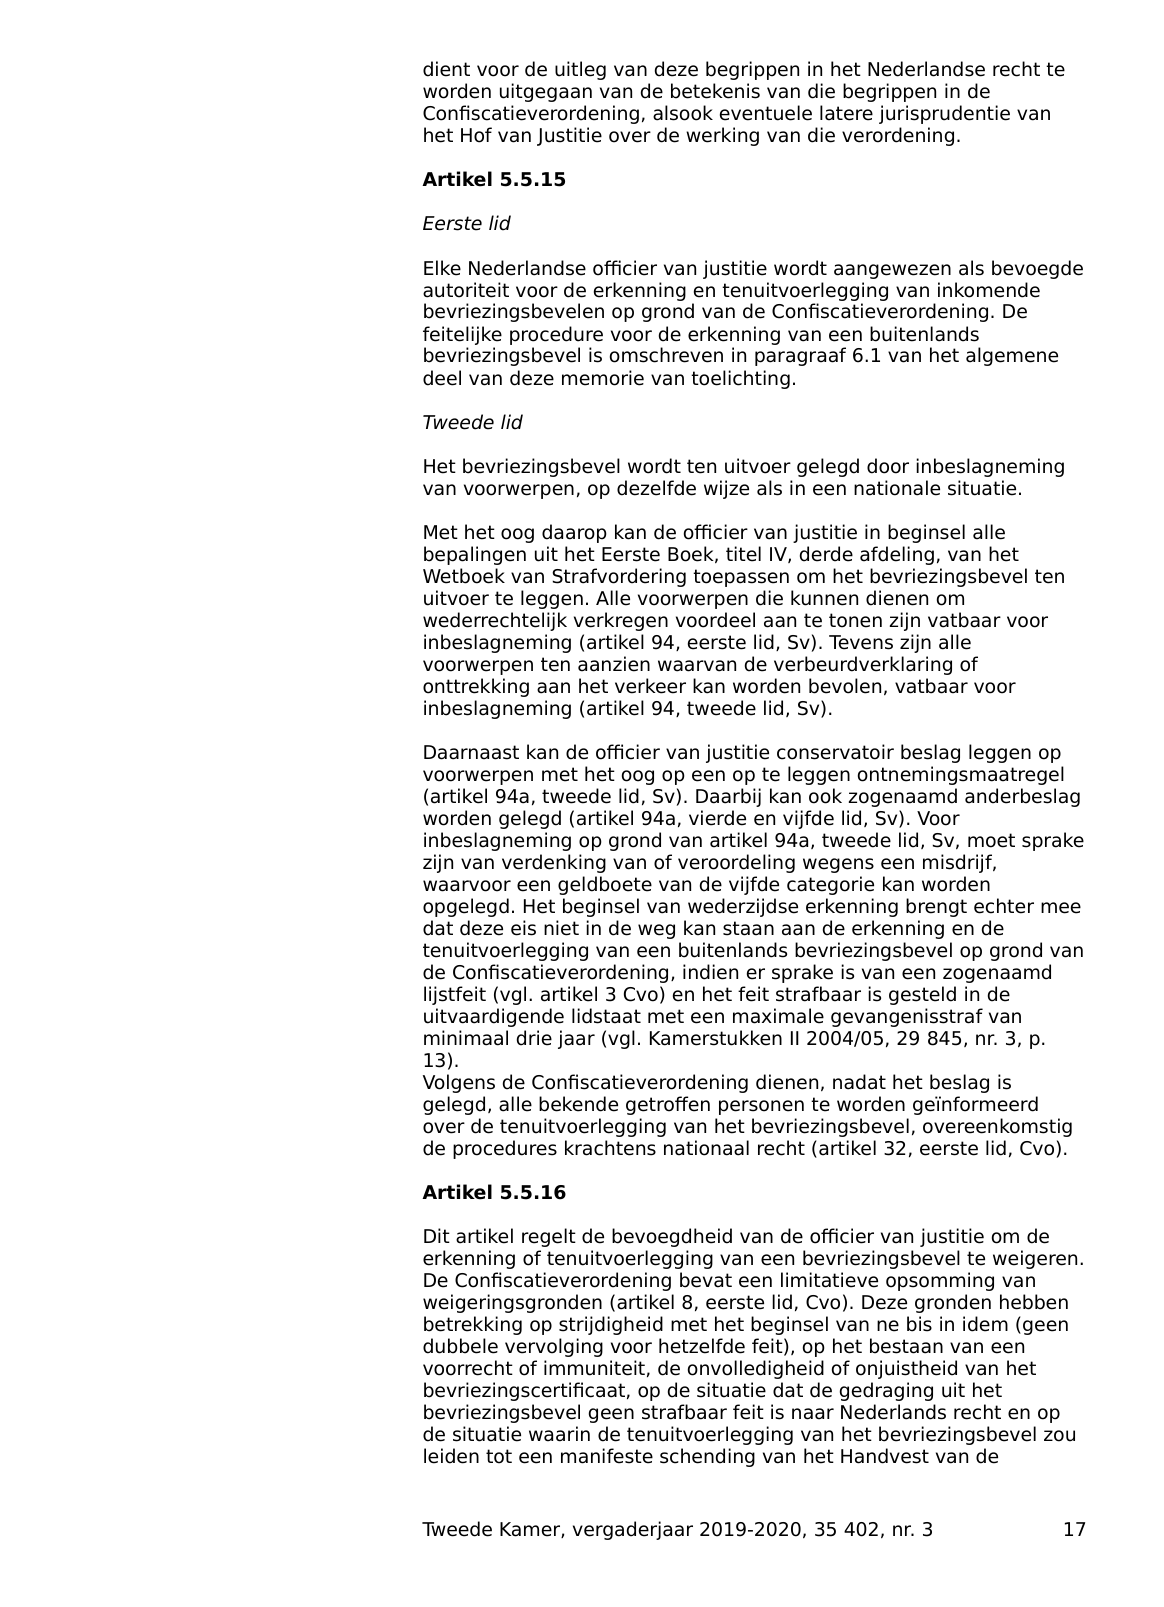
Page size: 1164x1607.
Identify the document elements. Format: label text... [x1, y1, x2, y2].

subtitle Artikel 5.5.15 [422, 169, 1087, 191]
text Volgens de Confiscatieverordening dienen, nadat het beslag is gelegd, alle bekende getroffen personen te worden geïnformeerd over de tenuitvoerlegging van het bevriezingsbevel, overeenkomstig de procedures krachtens nationaal recht (artikel 32, eerste lid, Cvo). [422, 1072, 1087, 1159]
subtitle Eerste lid [422, 213, 1087, 235]
text Elke Nederlandse officier van justitie wordt aangewezen als bevoegde autoriteit voor de erkenning en tenuitvoerlegging van inkomende bevriezingsbevelen op grond van de Confiscatieverordening. De feitelijke procedure voor de erkenning van een buitenlands bevriezingsbevel is omschreven in paragraaf 6.1 van het algemene deel van deze memorie van toelichting. [422, 257, 1087, 389]
text Met het oog daarop kan de officier van justitie in beginsel alle bepalingen uit het Eerste Boek, titel IV, derde afdeling, van het Wetboek van Strafvordering toepassen om het bevriezingsbevel ten uitvoer te leggen. Alle voorwerpen die kunnen dienen om wederrechtelijk verkregen voordeel aan te tonen zijn vatbaar voor inbeslagneming (artikel 94, eerste lid, Sv). Tevens zijn alle voorwerpen ten aanzien waarvan de verbeurdverklaring of onttrekking aan het verkeer kan worden bevolen, vatbaar voor inbeslagneming (artikel 94, tweede lid, Sv). [422, 522, 1087, 720]
subtitle Artikel 5.5.16 [422, 1182, 1087, 1204]
text Dit artikel regelt de bevoegdheid van de officier van justitie om de erkenning of tenuitvoerlegging van een bevriezingsbevel te weigeren. De Confiscatieverordening bevat een limitatieve opsomming van weigeringsgronden (artikel 8, eerste lid, Cvo). Deze gronden hebben betrekking op strijdigheid met het beginsel van ne bis in idem (geen dubbele vervolging voor hetzelfde feit), op het bestaan van een voorrecht of immuniteit, de onvolledigheid of onjuistheid van het bevriezingscertificaat, op de situatie dat de gedraging uit het bevriezingsbevel geen strafbaar feit is naar Nederlands recht en op de situatie waarin de tenuitvoerlegging van het bevriezingsbevel zou leiden tot een manifeste schending van het Handvest van de [422, 1226, 1087, 1468]
text dient voor de uitleg van deze begrippen in het Nederlandse recht te worden uitgegaan van de betekenis van die begrippen in de Confiscatieverordening, alsook eventuele latere jurisprudentie van het Hof van Justitie over de werking van die verordening. [422, 59, 1087, 147]
text Het bevriezingsbevel wordt ten uitvoer gelegd door inbeslagneming van voorwerpen, op dezelfde wijze als in een nationale situatie. [422, 456, 1087, 500]
text Daarnaast kan de officier van justitie conservatoir beslag leggen op voorwerpen met het oog op een op te leggen ontnemingsmaatregel (artikel 94a, tweede lid, Sv). Daarbij kan ook zogenaamd anderbeslag worden gelegd (artikel 94a, vierde en vijfde lid, Sv). Voor inbeslagneming op grond van artikel 94a, tweede lid, Sv, moet sprake zijn van verdenking van of veroordeling wegens een misdrijf, waarvoor een geldboete van de vijfde categorie kan worden opgelegd. Het beginsel van wederzijdse erkenning brengt echter mee dat deze eis niet in de weg kan staan aan de erkenning en de tenuitvoerlegging van een buitenlands bevriezingsbevel op grond van de Confiscatieverordening, indien er sprake is van een zogenaamd lijstfeit (vgl. artikel 3 Cvo) en het feit strafbaar is gesteld in de uitvaardigende lidstaat met een maximale gevangenisstraf van minimaal drie jaar (vgl. Kamerstukken II 2004/05, 29 845, nr. 3, p. 13). [422, 742, 1087, 1072]
subtitle Tweede lid [422, 412, 1087, 433]
